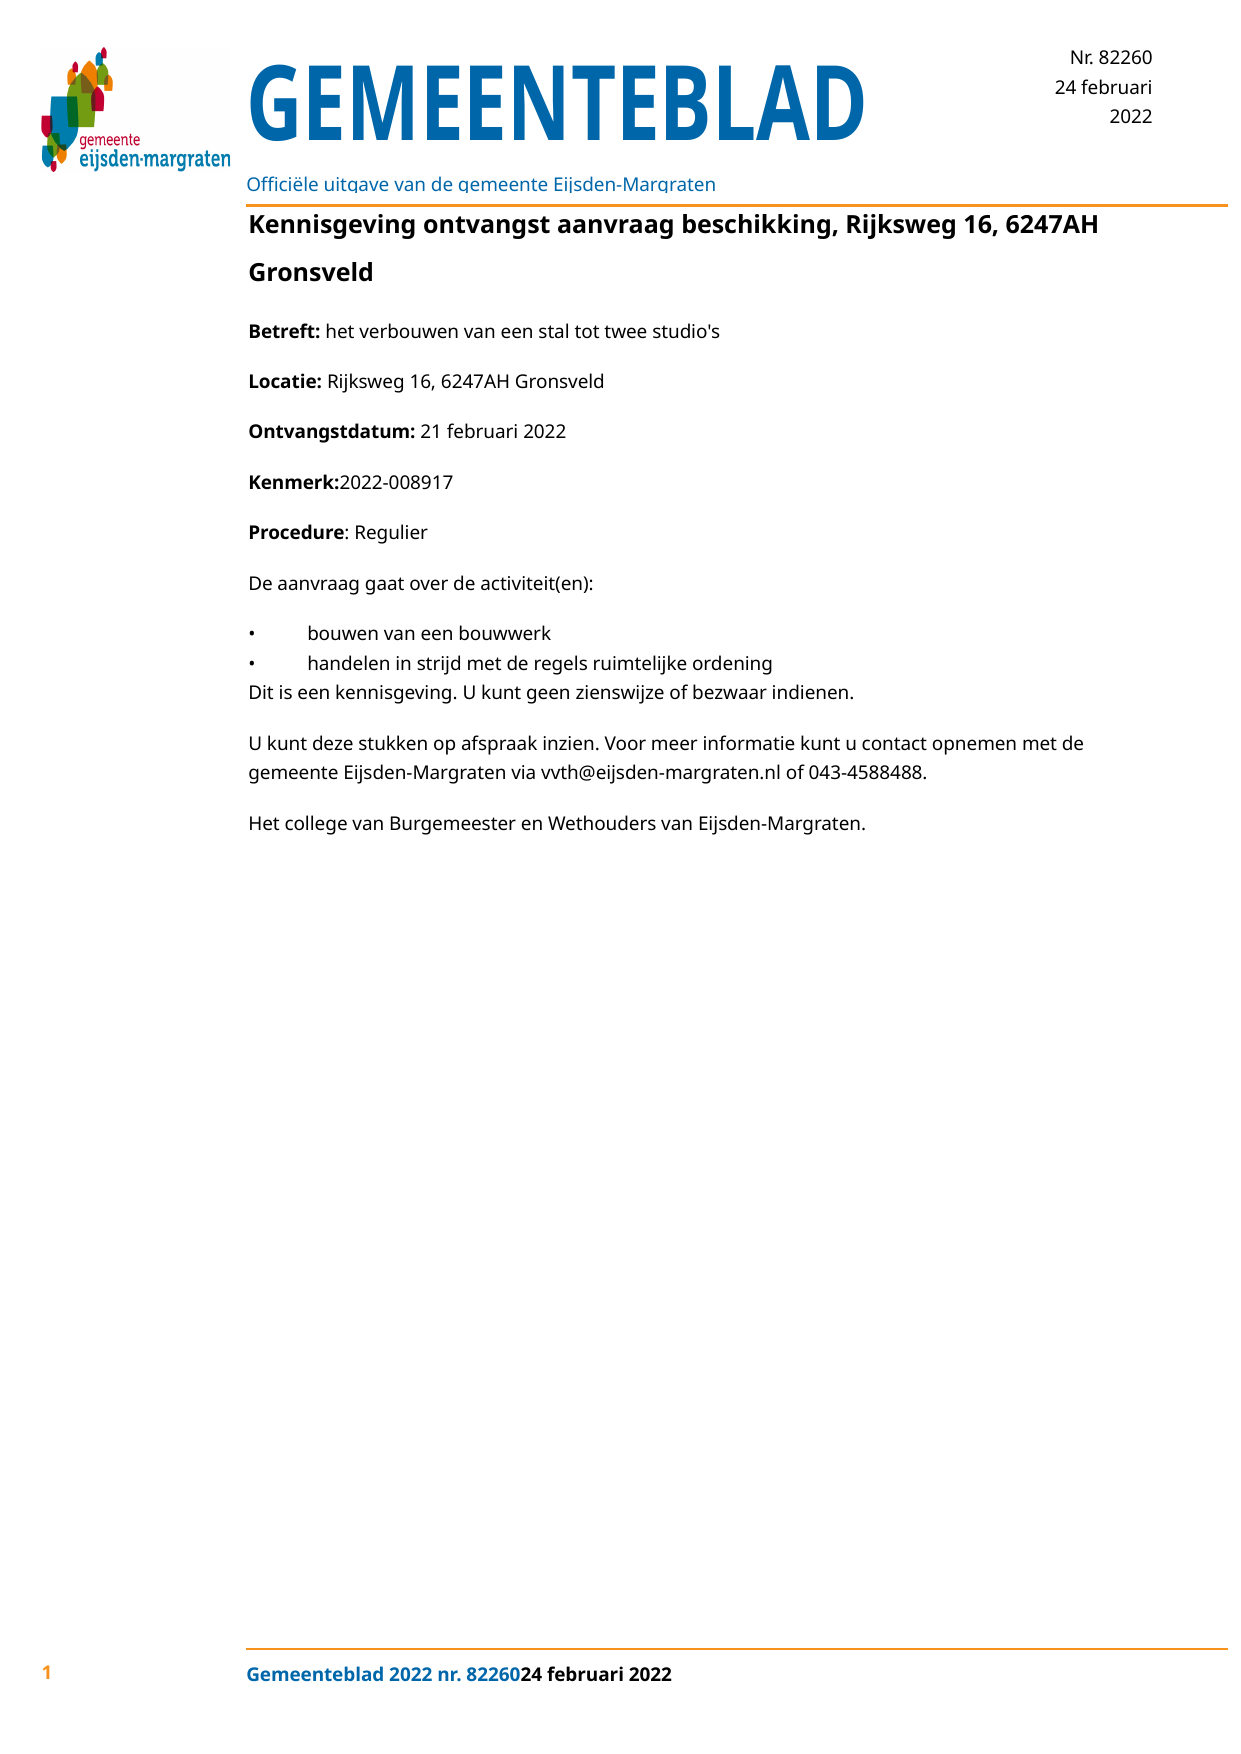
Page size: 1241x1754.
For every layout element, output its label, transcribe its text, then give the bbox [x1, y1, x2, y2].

text Ontvangstdatum: 21 februari 2022 [248, 419, 1152, 444]
text De aanvraag gaat over de activiteit(en): [248, 570, 1152, 596]
text Dit is een kennisgeving. U kunt geen zienswijze of bezwaar indienen. [248, 679, 1152, 705]
text Locatie: Rijksweg 16, 6247AH Gronsveld [248, 368, 1152, 394]
text Betreft: het verbouwen van een stal tot twee studio's [248, 318, 1152, 344]
text U kunt deze stukken op afspraak inzien. Voor meer informatie kunt u contact opnemen met de gemeente Eijsden-Margraten via vvth@eijsden-margraten.nl of 043-4588488. [248, 730, 1152, 785]
text Kenmerk:2022-008917 [248, 469, 1152, 495]
list handelen in strijd met de regels ruimtelijke ordening [248, 650, 1152, 676]
text Het college van Burgemeester en Wethouders van Eijsden-Margraten. [248, 810, 1152, 836]
text Procedure: Regulier [248, 519, 1152, 545]
text Kennisgeving ontvangst aanvraag beschikking, Rijksweg 16, 6247AH Gronsveld [248, 207, 1152, 288]
picture [41, 47, 231, 172]
list bouwen van een bouwwerk [248, 620, 1152, 646]
